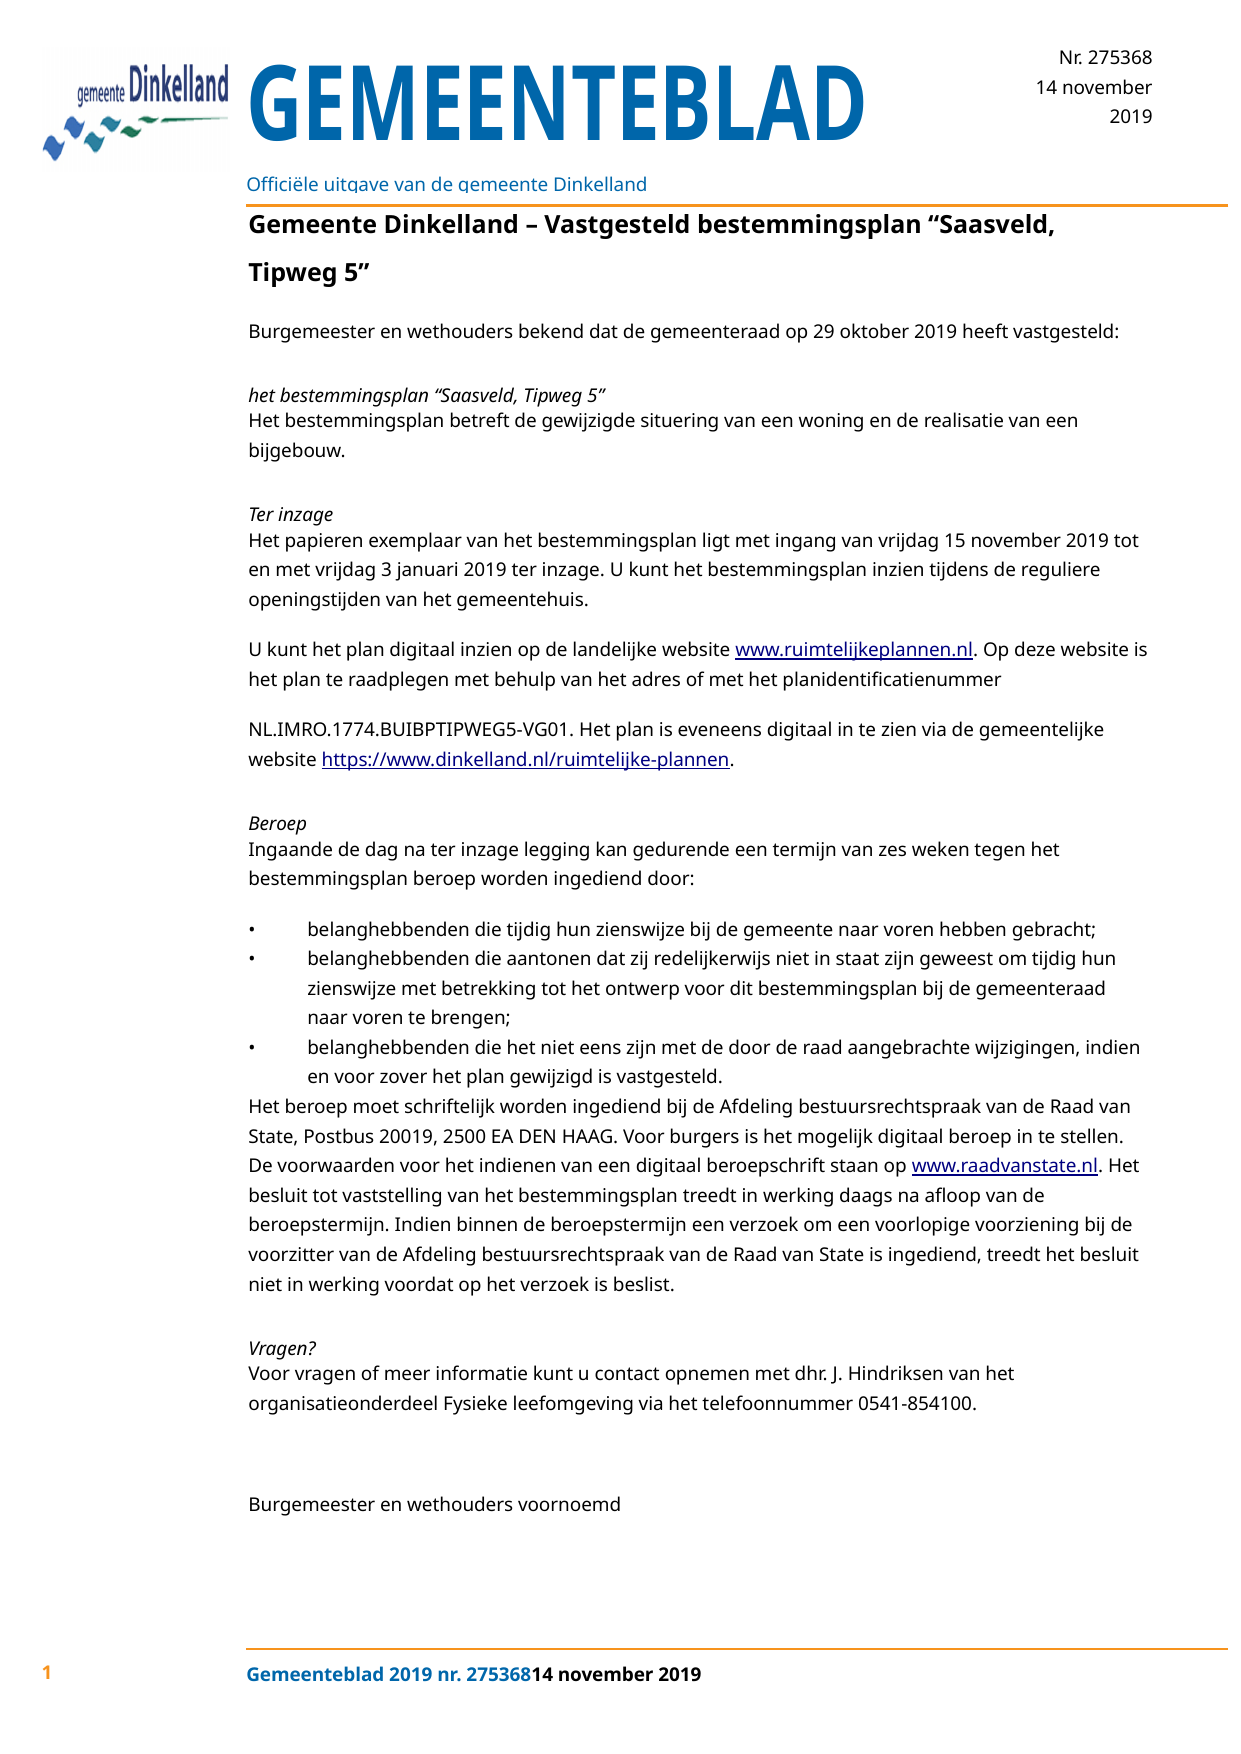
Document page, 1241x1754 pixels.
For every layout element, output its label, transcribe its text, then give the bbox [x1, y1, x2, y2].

text Het beroep moet schriftelijk worden ingediend bij de Afdeling bestuursrechtspraak van de Raad van State, Postbus 20019, 2500 EA DEN HAAG. Voor burgers is het mogelijk digitaal beroep in te stellen. De voorwaarden voor het indienen van een digitaal beroepschrift staan op www.raadvanstate.nl. Het besluit tot vaststelling van het bestemmingsplan treedt in werking daags na afloop van de beroepstermijn. Indien binnen de beroepstermijn een verzoek om een voorlopige voorziening bij de voorzitter van de Afdeling bestuursrechtspraak van de Raad van State is ingediend, treedt het besluit niet in werking voordat op het verzoek is beslist. [248, 1093, 1152, 1296]
list belanghebbenden die aantonen dat zij redelijkerwijs niet in staat zijn geweest om tijdig hun zienswijze met betrekking tot het ontwerp voor dit bestemmingsplan bij de gemeenteraad naar voren te brengen; [248, 945, 1152, 1030]
text Burgemeester en wethouders bekend dat de gemeenteraad op 29 oktober 2019 heeft vastgesteld: [248, 318, 1152, 344]
text Voor vragen of meer informatie kunt u contact opnemen met dhr. J. Hindriksen van het organisatieonderdeel Fysieke leefomgeving via het telefoonnummer 0541-854100. [248, 1360, 1152, 1416]
text Gemeente Dinkelland – Vastgesteld bestemmingsplan “Saasveld, Tipweg 5” [248, 207, 1152, 288]
text Ingaande de dag na ter inzage legging kan gedurende een termijn van zes weken tegen het bestemmingsplan beroep worden ingediend door: [248, 836, 1152, 891]
text Het papieren exemplaar van het bestemmingsplan ligt met ingang van vrijdag 15 november 2019 tot en met vrijdag 3 januari 2019 ter inzage. U kunt het bestemmingsplan inzien tijdens de reguliere openingstijden van het gemeentehuis. [248, 527, 1152, 612]
picture [41, 47, 231, 172]
list belanghebbenden die het niet eens zijn met de door de raad aangebrachte wijzigingen, indien en voor zover het plan gewijzigd is vastgesteld. [248, 1034, 1152, 1089]
list belanghebbenden die tijdig hun zienswijze bij de gemeente naar voren hebben gebracht; [248, 916, 1152, 941]
text U kunt het plan digitaal inzien op de landelijke website www.ruimtelijkeplannen.nl. Op deze website is het plan te raadplegen met behulp van het adres of met het planidentificatienummer [248, 636, 1152, 692]
text Beroep [248, 810, 1152, 836]
text het bestemmingsplan “Saasveld, Tipweg 5” [248, 382, 1152, 408]
text NL.IMRO.1774.BUIBPTIPWEG5-VG01. Het plan is eveneens digitaal in te zien via de gemeentelijke website https://www.dinkelland.nl/ruimtelijke-plannen. [248, 716, 1152, 772]
text Vragen? [248, 1335, 1152, 1360]
text Ter inzage [248, 501, 1152, 527]
text Burgemeester en wethouders voornoemd [248, 1491, 1152, 1517]
text Het bestemmingsplan betreft de gewijzigde situering van een woning en de realisatie van een bijgebouw. [248, 408, 1152, 463]
